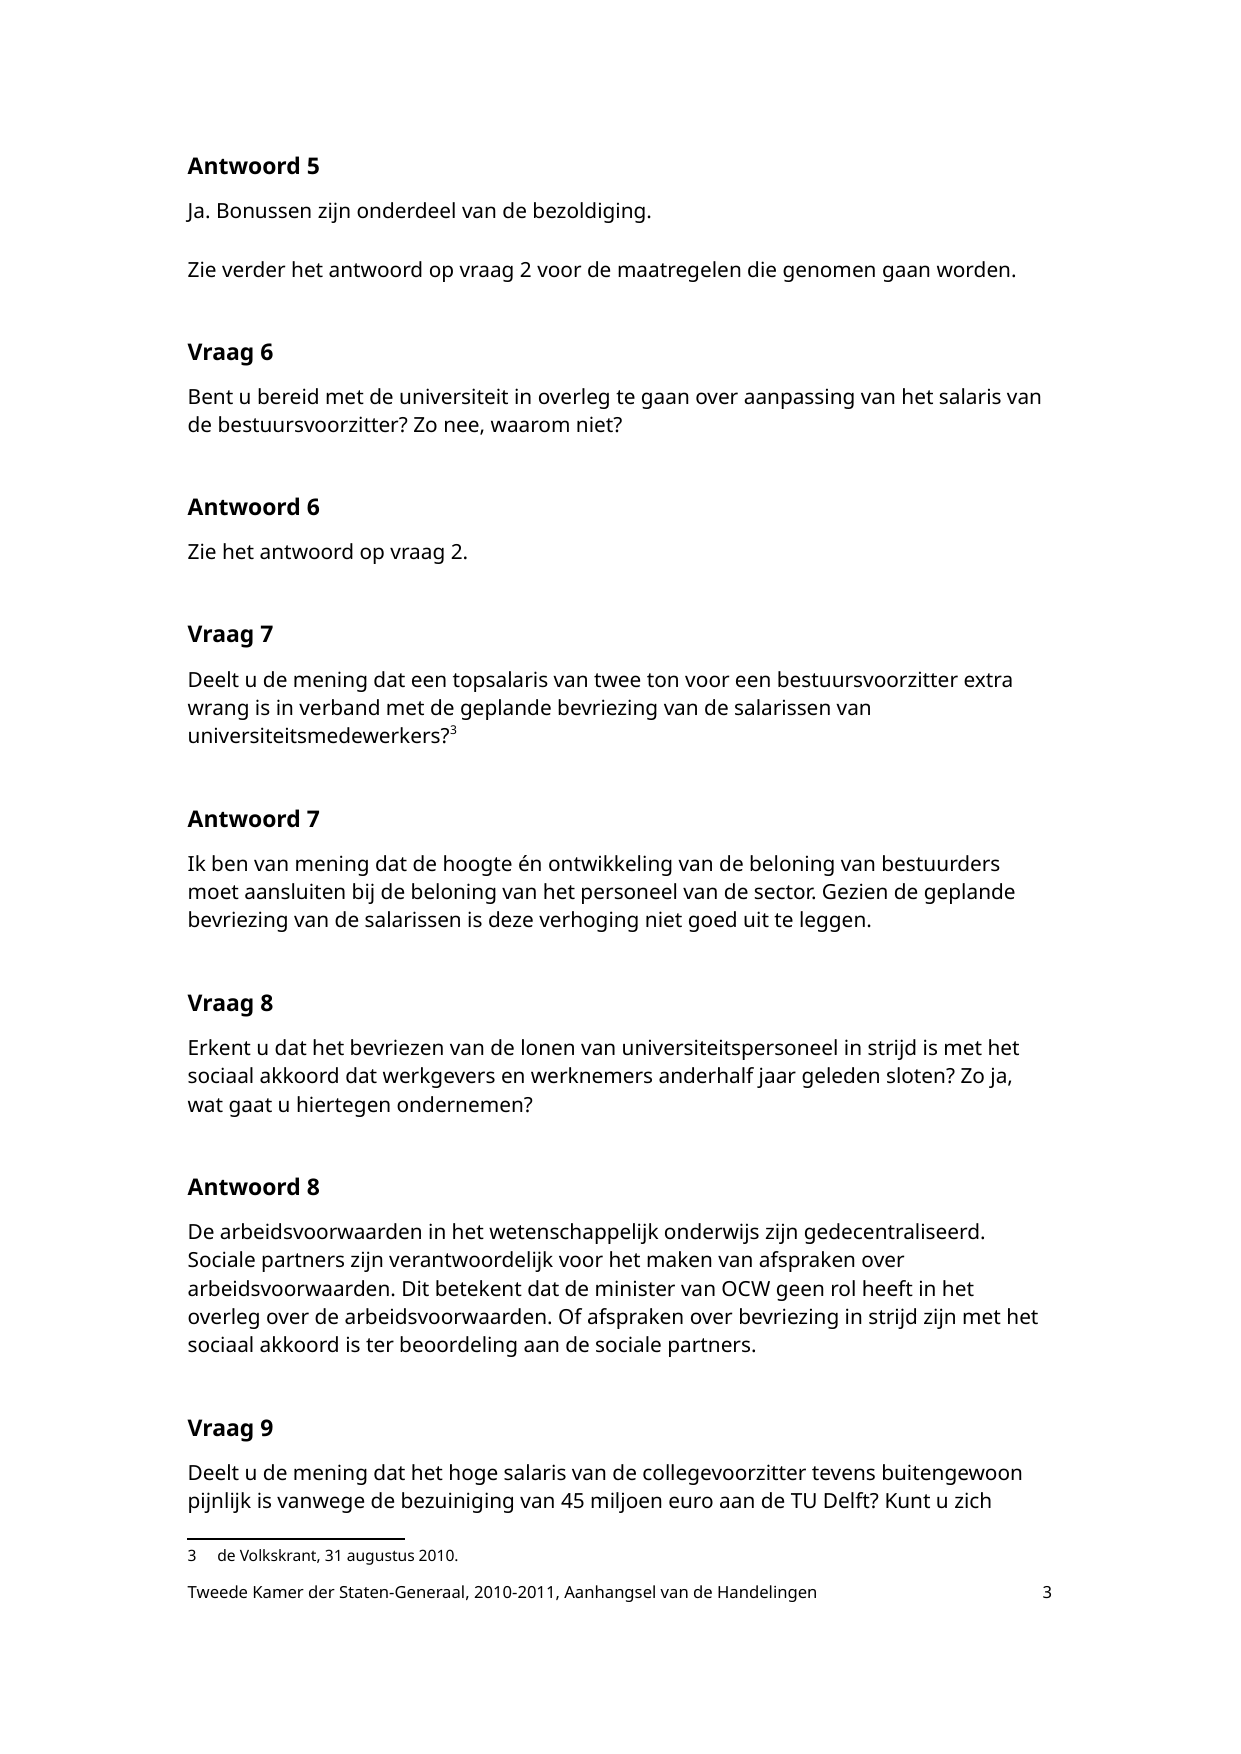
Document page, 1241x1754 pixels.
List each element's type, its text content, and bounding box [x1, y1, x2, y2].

subtitle Vraag 7 [187, 618, 1053, 650]
text Zie verder het antwoord op vraag 2 voor de maatregelen die genomen gaan worden. [187, 255, 1053, 283]
text Deelt u de mening dat het hoge salaris van de collegevoorzitter tevens buitengewoon pijnlijk is vanwege de bezuiniging van 45 miljoen euro aan de TU Delft? Kunt u zich [187, 1458, 1053, 1515]
subtitle Vraag 6 [187, 336, 1053, 367]
text de Volkskrant, 31 augustus 2010. [187, 1538, 1053, 1566]
subtitle Antwoord 8 [187, 1171, 1053, 1202]
text Deelt u de mening dat een topsalaris van twee ton voor een bestuursvoorzitter extra wrang is in verband met de geplande bevriezing van de salarissen van universiteitsmedewerkers? [187, 665, 1053, 750]
text Zie het antwoord op vraag 2. [187, 537, 1053, 566]
text Ik ben van mening dat de hoogte én ontwikkeling van de beloning van bestuurders moet aansluiten bij de beloning van het personeel van de sector. Gezien de geplande bevriezing van de salarissen is deze verhoging niet goed uit te leggen. [187, 849, 1053, 934]
text Erkent u dat het bevriezen van de lonen van universiteitspersoneel in strijd is met het sociaal akkoord dat werkgevers en werknemers anderhalf jaar geleden sloten? Zo ja, wat gaat u hiertegen ondernemen? [187, 1033, 1053, 1118]
subtitle Vraag 9 [187, 1412, 1053, 1443]
subtitle Vraag 8 [187, 987, 1053, 1018]
text Bent u bereid met de universiteit in overleg te gaan over aanpassing van het salaris van de bestuursvoorzitter? Zo nee, waarom niet? [187, 382, 1053, 439]
text De arbeidsvoorwaarden in het wetenschappelijk onderwijs zijn gedecentraliseerd. Sociale partners zijn verantwoordelijk voor het maken van afspraken over arbeidsvoorwaarden. Dit betekent dat de minister van OCW geen rol heeft in het overleg over de arbeidsvoorwaarden. Of afspraken over bevriezing in strijd zijn met het sociaal akkoord is ter beoordeling aan de sociale partners. [187, 1217, 1053, 1359]
subtitle Antwoord 6 [187, 491, 1053, 522]
text Ja. Bonussen zijn onderdeel van de bezoldiging. [187, 196, 1053, 225]
subtitle Antwoord 5 [187, 150, 1053, 181]
subtitle Antwoord 7 [187, 802, 1053, 834]
